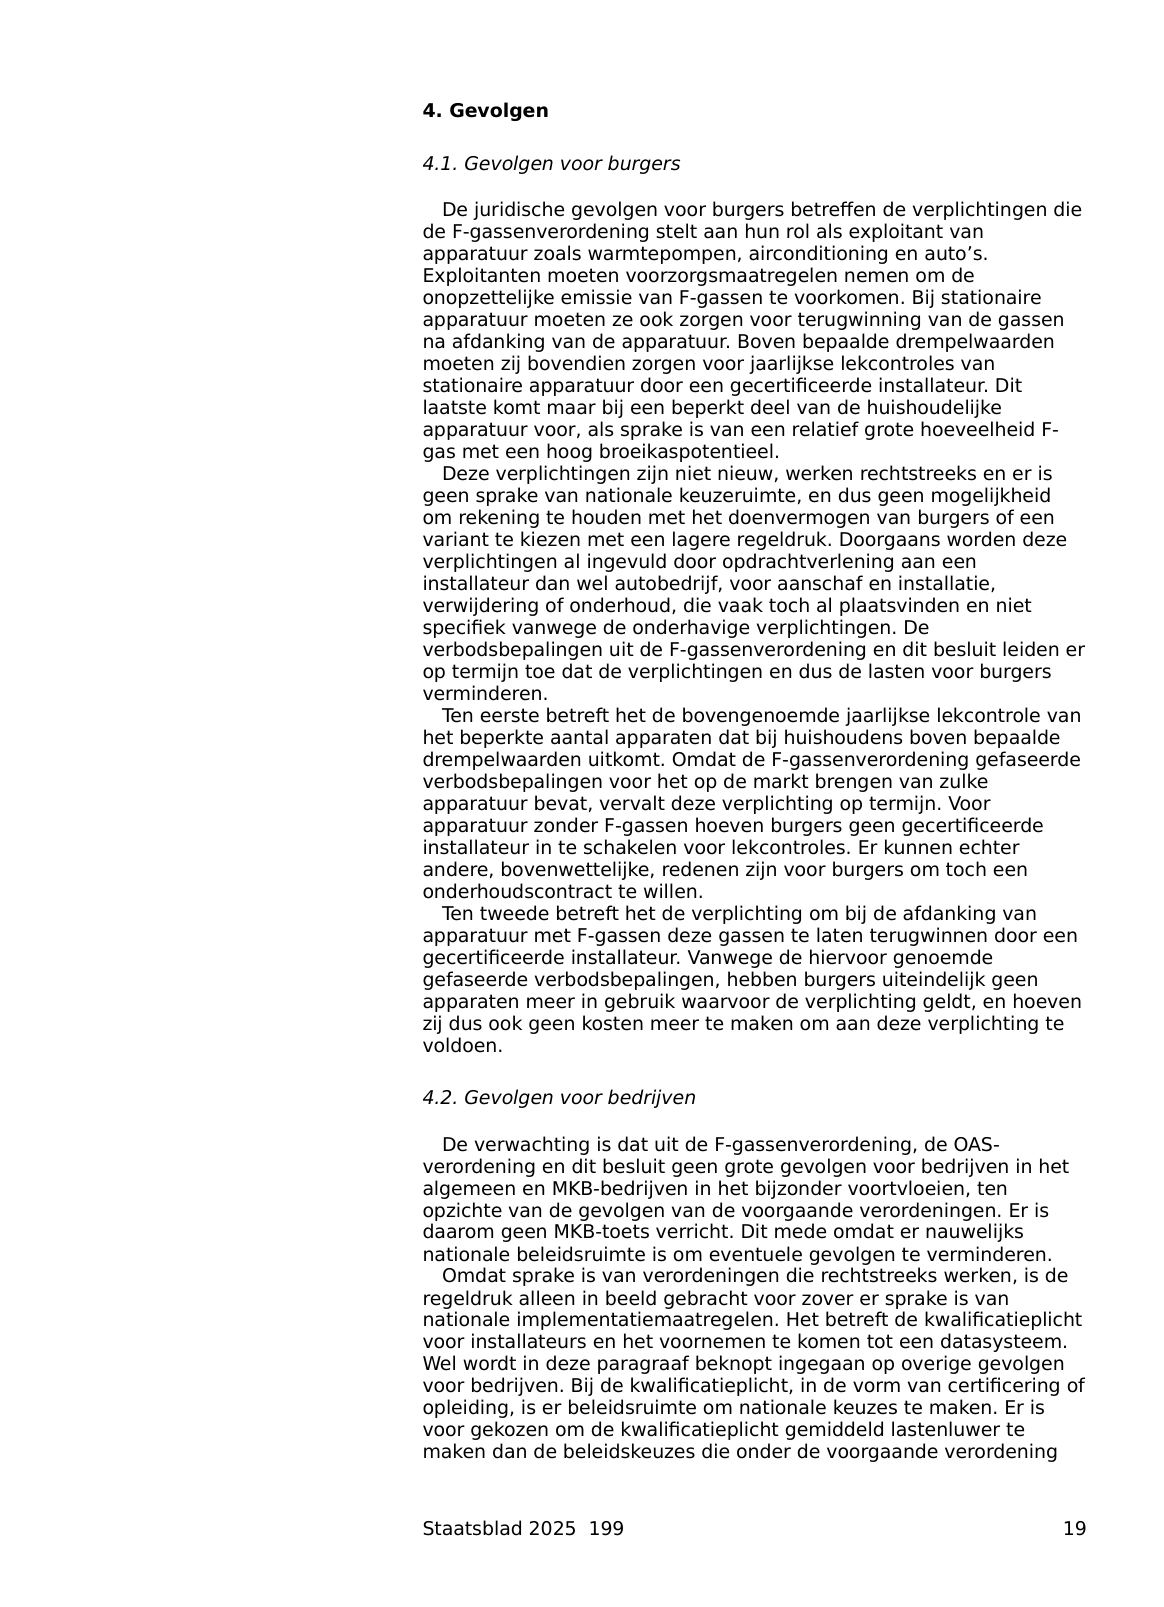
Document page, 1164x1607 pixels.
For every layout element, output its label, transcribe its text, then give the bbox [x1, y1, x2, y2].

text Deze verplichtingen zijn niet nieuw, werken rechtstreeks en er is geen sprake van nationale keuzeruimte, en dus geen mogelijkheid om rekening te houden met het doenvermogen van burgers of een variant te kiezen met een lagere regeldruk. Doorgaans worden deze verplichtingen al ingevuld door opdrachtverlening aan een installateur dan wel autobedrijf, voor aanschaf en installatie, verwijdering of onderhoud, die vaak toch al plaatsvinden en niet specifiek vanwege de onderhavige verplichtingen. De verbodsbepalingen uit de F-gassenverordening en dit besluit leiden er op termijn toe dat de verplichtingen en dus de lasten voor burgers verminderen. [422, 463, 1087, 705]
subtitle 4. Gevolgen [422, 100, 1087, 122]
text De juridische gevolgen voor burgers betreffen de verplichtingen die de F-gassenverordening stelt aan hun rol als exploitant van apparatuur zoals warmtepompen, airconditioning en auto’s. Exploitanten moeten voorzorgsmaatregelen nemen om de onopzettelijke emissie van F-gassen te voorkomen. Bij stationaire apparatuur moeten ze ook zorgen voor terugwinning van de gassen na afdanking van de apparatuur. Boven bepaalde drempelwaarden moeten zij bovendien zorgen voor jaarlijkse lekcontroles van stationaire apparatuur door een gecertificeerde installateur. Dit laatste komt maar bij een beperkt deel van de huishoudelijke apparatuur voor, als sprake is van een relatief grote hoeveelheid F-gas met een hoog broeikaspotentieel. [422, 199, 1087, 463]
text De verwachting is dat uit de F-gassenverordening, de OAS-verordening en dit besluit geen grote gevolgen voor bedrijven in het algemeen en MKB-bedrijven in het bijzonder voortvloeien, ten opzichte van de gevolgen van de voorgaande verordeningen. Er is daarom geen MKB-toets verricht. Dit mede omdat er nauwelijks nationale beleidsruimte is om eventuele gevolgen te verminderen. [422, 1133, 1087, 1265]
text Ten tweede betreft het de verplichting om bij de afdanking van apparatuur met F-gassen deze gassen te laten terugwinnen door een gecertificeerde installateur. Vanwege de hiervoor genoemde gefaseerde verbodsbepalingen, hebben burgers uiteindelijk geen apparaten meer in gebruik waarvoor de verplichting geldt, en hoeven zij dus ook geen kosten meer te maken om aan deze verplichting te voldoen. [422, 903, 1087, 1057]
text Omdat sprake is van verordeningen die rechtstreeks werken, is de regeldruk alleen in beeld gebracht voor zover er sprake is van nationale implementatiemaatregelen. Het betreft de kwalificatieplicht voor installateurs en het voornemen te komen tot een datasysteem. Wel wordt in deze paragraaf beknopt ingegaan op overige gevolgen voor bedrijven. Bij de kwalificatieplicht, in de vorm van certificering of opleiding, is er beleidsruimte om nationale keuzes te maken. Er is voor gekozen om de kwalificatieplicht gemiddeld lastenluwer te maken dan de beleidskeuzes die onder de voorgaande verordening [422, 1265, 1087, 1463]
text Ten eerste betreft het de bovengenoemde jaarlijkse lekcontrole van het beperkte aantal apparaten dat bij huishoudens boven bepaalde drempelwaarden uitkomt. Omdat de F-gassenverordening gefaseerde verbodsbepalingen voor het op de markt brengen van zulke apparatuur bevat, vervalt deze verplichting op termijn. Voor apparatuur zonder F-gassen hoeven burgers geen gecertificeerde installateur in te schakelen voor lekcontroles. Er kunnen echter andere, bovenwettelijke, redenen zijn voor burgers om toch een onderhoudscontract te willen. [422, 705, 1087, 903]
subtitle 4.1. Gevolgen voor burgers [422, 152, 1087, 174]
subtitle 4.2. Gevolgen voor bedrijven [422, 1087, 1087, 1108]
